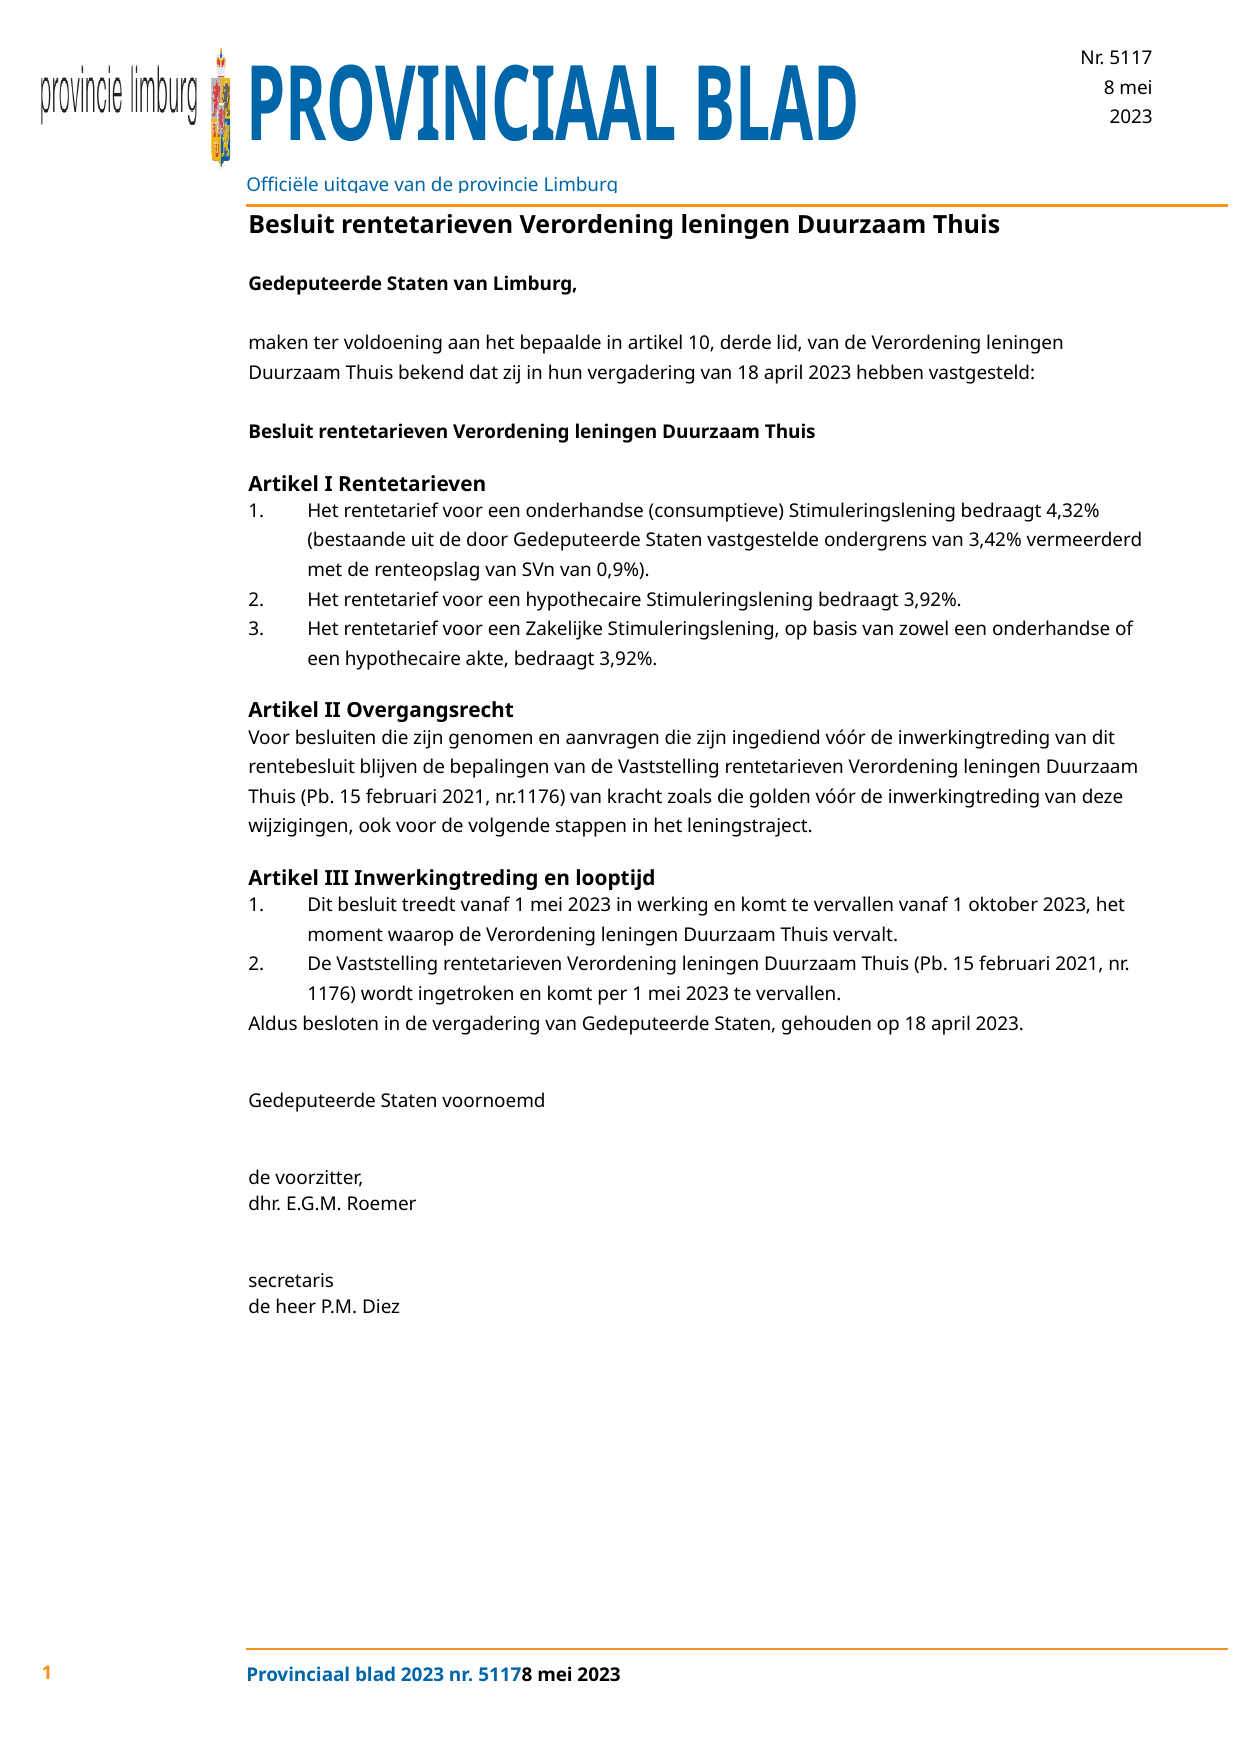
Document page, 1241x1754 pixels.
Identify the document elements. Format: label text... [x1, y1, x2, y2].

text Gedeputeerde Staten van Limburg, [248, 270, 1152, 296]
text Artikel I Rentetarieven [248, 469, 1152, 497]
list Het rentetarief voor een Zakelijke Stimuleringslening, op basis van zowel een onderhandse of een hypothecaire akte, bedraagt 3,92%. [248, 615, 1152, 671]
list Dit besluit treedt vanaf 1 mei 2023 in werking en komt te vervallen vanaf 1 oktober 2023, het moment waarop de Verordening leningen Duurzaam Thuis vervalt. [248, 891, 1152, 947]
text maken ter voldoening aan het bepaalde in artikel 10, derde lid, van de Verordening leningen Duurzaam Thuis bekend dat zij in hun vergadering van 18 april 2023 hebben vastgesteld: [248, 329, 1152, 385]
text de voorzitter, [248, 1164, 1152, 1190]
list Het rentetarief voor een onderhandse (consumptieve) Stimuleringslening bedraagt 4,32% (bestaande uit de door Gedeputeerde Staten vastgestelde ondergrens van 3,42% vermeerderd met de renteopslag van SVn van 0,9%). [248, 497, 1152, 582]
list De Vaststelling rentetarieven Verordening leningen Duurzaam Thuis (Pb. 15 februari 2021, nr. 1176) wordt ingetroken en komt per 1 mei 2023 te vervallen. [248, 951, 1152, 1006]
text Gedeputeerde Staten voornoemd [248, 1087, 1152, 1113]
text Artikel II Overgangsrecht [248, 695, 1152, 724]
text Voor besluiten die zijn genomen en aanvragen die zijn ingediend vóór de inwerkingtreding van dit rentebesluit blijven de bepalingen van de Vaststelling rentetarieven Verordening leningen Duurzaam Thuis (Pb. 15 februari 2021, nr.1176) van kracht zoals die golden vóór de inwerkingtreding van deze wijzigingen, ook voor de volgende stappen in het leningstraject. [248, 724, 1152, 838]
text Aldus besloten in de vergadering van Gedeputeerde Staten, gehouden op 18 april 2023. [248, 1010, 1152, 1036]
picture [41, 47, 231, 172]
list Het rentetarief voor een hypothecaire Stimuleringslening bedraagt 3,92%. [248, 586, 1152, 612]
text Besluit rentetarieven Verordening leningen Duurzaam Thuis [248, 207, 1152, 241]
text secretaris [248, 1267, 1152, 1293]
text Artikel III Inwerkingtreding en looptijd [248, 863, 1152, 891]
text de heer P.M. Diez [248, 1293, 1152, 1318]
text Besluit rentetarieven Verordening leningen Duurzaam Thuis [248, 418, 1152, 444]
text dhr. E.G.M. Roemer [248, 1190, 1152, 1216]
